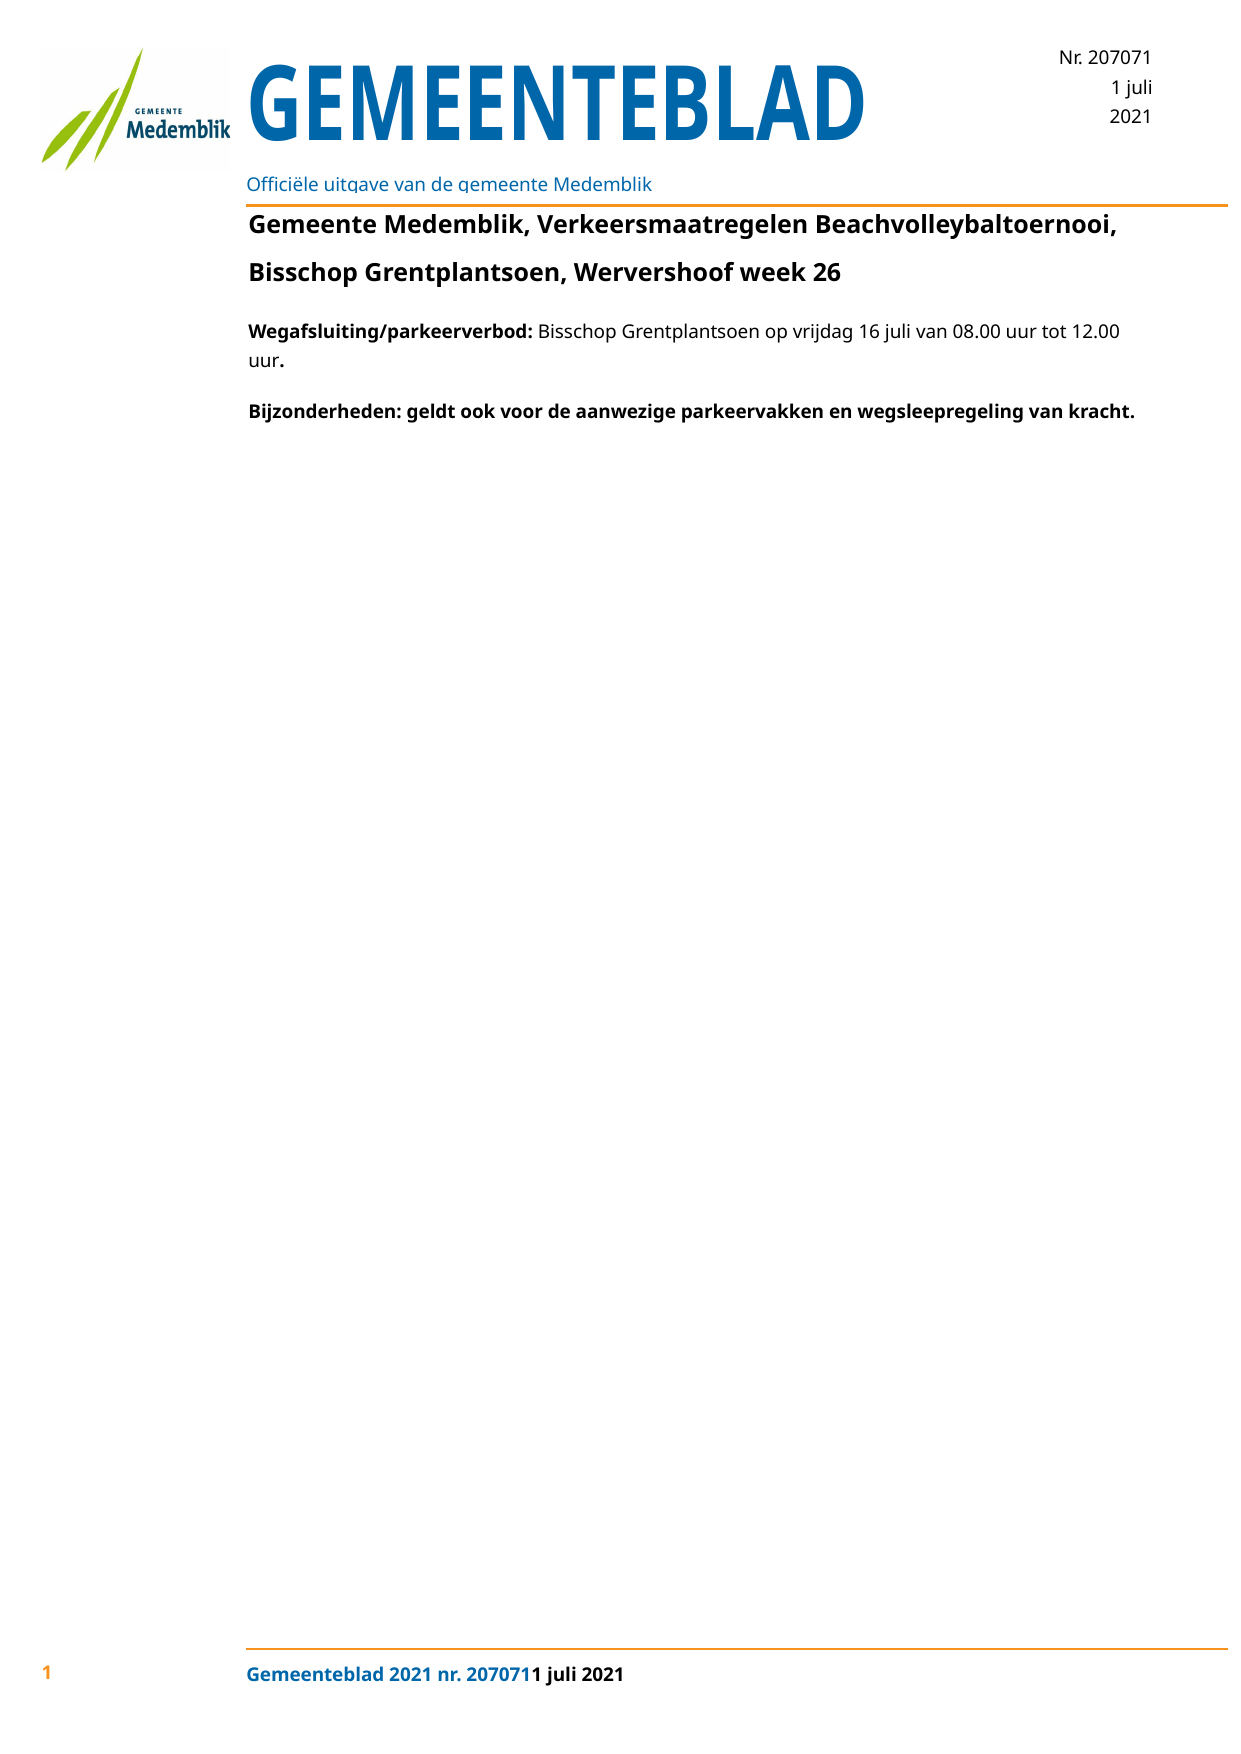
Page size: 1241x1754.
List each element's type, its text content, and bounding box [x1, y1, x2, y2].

text Wegafsluiting/parkeerverbod: Bisschop Grentplantsoen op vrijdag 16 juli van 08.00 uur tot 12.00 uur. [248, 318, 1152, 373]
text Bijzonderheden: geldt ook voor de aanwezige parkeervakken en wegsleepregeling van kracht. [248, 398, 1152, 424]
text Gemeente Medemblik, Verkeersmaatregelen Beachvolleybaltoernooi, Bisschop Grentplantsoen, Wervershoof week 26 [248, 207, 1152, 288]
picture [41, 47, 231, 172]
